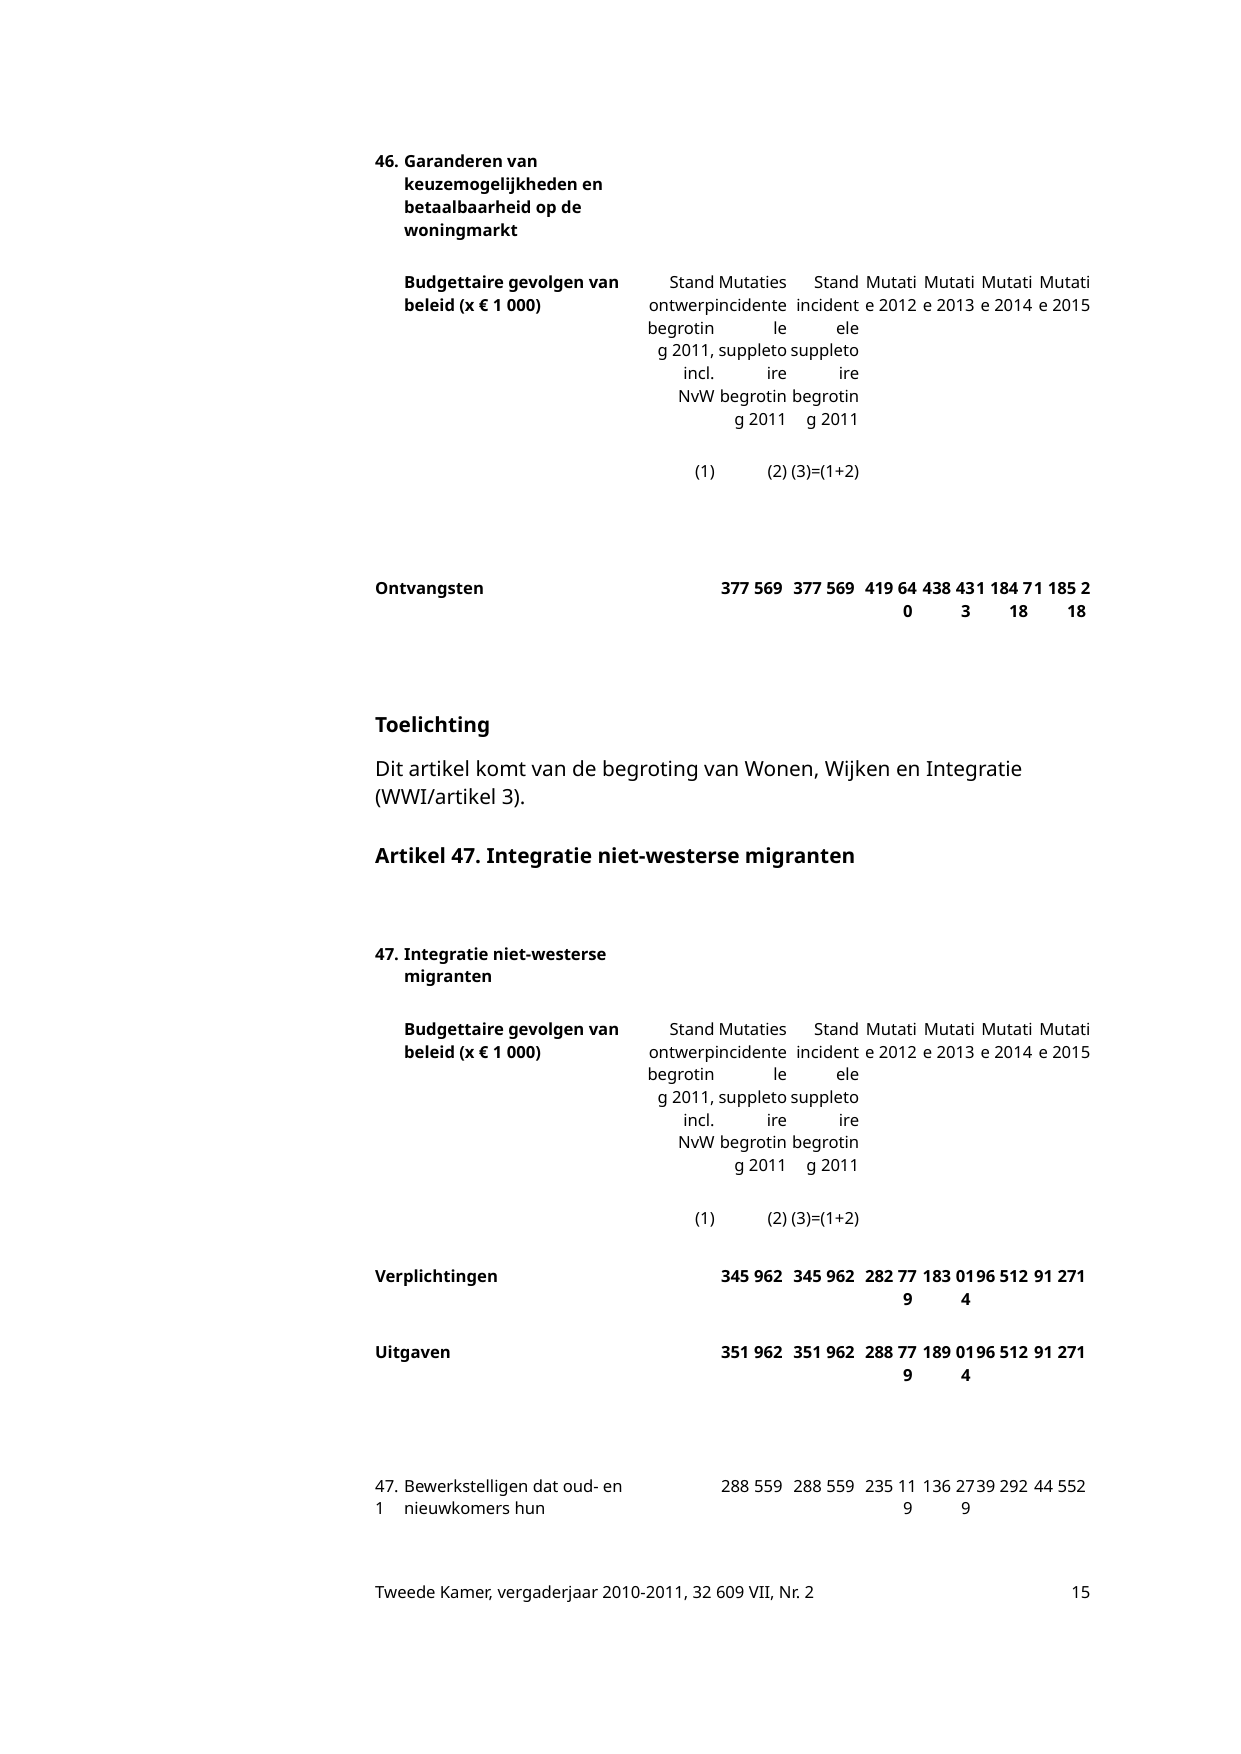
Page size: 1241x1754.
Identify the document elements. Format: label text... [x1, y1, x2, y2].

table_header [642, 150, 714, 271]
table_cell 288 779 [859, 1340, 917, 1416]
table_cell 345 962 [787, 1265, 859, 1340]
table_header [1032, 150, 1090, 271]
table_cell Stand incidentele suppletoire begroting 2011 [787, 1018, 859, 1207]
table_cell Mutatie 2014 [975, 271, 1032, 460]
table_cell Mutatie 2012 [859, 271, 917, 460]
table_cell [375, 1207, 404, 1265]
table_cell [917, 460, 974, 518]
table_header 47. [375, 942, 404, 1018]
table_cell (2) [714, 460, 787, 518]
table_cell 91 271 [1032, 1265, 1090, 1340]
table_cell Verplichtingen [375, 1265, 642, 1340]
table_cell [1032, 1416, 1090, 1474]
table_cell [975, 518, 1032, 577]
table_cell 44 552 [1032, 1474, 1090, 1550]
table_header [917, 942, 974, 1018]
table_cell [787, 518, 859, 577]
table_header [975, 942, 1032, 1018]
table_cell 96 512 [975, 1340, 1032, 1416]
table_cell (1) [642, 1207, 714, 1265]
table_cell (3)=(1+2) [787, 460, 859, 518]
table_cell [375, 1018, 404, 1207]
table_cell [375, 1416, 404, 1474]
text Artikel 47. Integratie niet-westerse migranten [375, 841, 1090, 869]
table_cell 91 271 [1032, 1340, 1090, 1416]
table_cell [375, 460, 404, 518]
table_cell [859, 518, 917, 577]
table_cell Budgettaire gevolgen van beleid (x € 1 000) [404, 1018, 642, 1207]
table_cell Mutatie 2014 [975, 1018, 1032, 1207]
table_cell 438 433 [917, 577, 974, 652]
table_cell (2) [714, 1207, 787, 1265]
table_cell 136 279 [917, 1474, 974, 1550]
table_cell 189 014 [917, 1340, 974, 1416]
table_cell 351 962 [714, 1340, 787, 1416]
table_cell [859, 460, 917, 518]
table_cell Stand incidentele suppletoire begroting 2011 [787, 271, 859, 460]
table_cell [404, 518, 642, 577]
table_cell Mutatie 2015 [1032, 271, 1090, 460]
table_cell 351 962 [787, 1340, 859, 1416]
table_cell (1) [642, 460, 714, 518]
table_header [917, 150, 974, 271]
table_cell [404, 460, 642, 518]
table_cell [642, 1474, 714, 1550]
table_cell [1032, 460, 1090, 518]
table_cell 47.1 [375, 1474, 404, 1550]
table_cell [787, 1416, 859, 1474]
table_header Integratie niet-westerse migranten [404, 942, 642, 1018]
table_cell [404, 1416, 642, 1474]
table_header Garanderen van keuzemogelijkheden en betaalbaarheid op de woningmarkt [404, 150, 642, 271]
table_cell (3)=(1+2) [787, 1207, 859, 1265]
table_header 46. [375, 150, 404, 271]
text Dit artikel komt van de begroting van Wonen, Wijken en Integratie (WWI/artikel 3). [375, 754, 1090, 811]
table_header [1032, 942, 1090, 1018]
table_cell 1 184 718 [975, 577, 1032, 652]
table_cell 288 559 [787, 1474, 859, 1550]
table_cell Budgettaire gevolgen van beleid (x € 1 000) [404, 271, 642, 460]
table_cell 235 119 [859, 1474, 917, 1550]
table_cell [1032, 518, 1090, 577]
table_header [714, 942, 787, 1018]
table_cell [642, 1265, 714, 1340]
table_cell [642, 577, 714, 652]
table_cell 377 569 [787, 577, 859, 652]
table_cell Mutaties incidentele suppletoire begroting 2011 [714, 271, 787, 460]
table_cell Mutaties incidentele suppletoire begroting 2011 [714, 1018, 787, 1207]
table_cell Ontvangsten [375, 577, 642, 652]
table_cell [375, 271, 404, 460]
table_header [642, 942, 714, 1018]
table_cell [975, 460, 1032, 518]
table_cell [375, 518, 404, 577]
table_cell [917, 1416, 974, 1474]
table_header [787, 942, 859, 1018]
table_cell [917, 1207, 974, 1265]
table_cell Mutatie 2012 [859, 1018, 917, 1207]
table_cell Bewerkstelligen dat oud- en nieuwkomers hun [404, 1474, 642, 1550]
table_cell [859, 1207, 917, 1265]
table_cell [642, 518, 714, 577]
table_cell [714, 1416, 787, 1474]
table_cell 419 640 [859, 577, 917, 652]
table_cell 39 292 [975, 1474, 1032, 1550]
table_cell [714, 518, 787, 577]
table_cell Mutatie 2013 [917, 271, 974, 460]
table_cell 96 512 [975, 1265, 1032, 1340]
table_cell [975, 1207, 1032, 1265]
table_header [859, 942, 917, 1018]
table_cell 377 569 [714, 577, 787, 652]
table_cell [642, 1340, 714, 1416]
table_cell 1 185 218 [1032, 577, 1090, 652]
table_cell 282 779 [859, 1265, 917, 1340]
table_cell Stand ontwerp begroting 2011, incl. NvW [642, 271, 714, 460]
table_cell 345 962 [714, 1265, 787, 1340]
table_cell Stand ontwerp begroting 2011, incl. NvW [642, 1018, 714, 1207]
table_cell Uitgaven [375, 1340, 642, 1416]
table_cell [404, 1207, 642, 1265]
text Toelichting [375, 711, 1090, 739]
table_header [787, 150, 859, 271]
table_cell [975, 1416, 1032, 1474]
table_cell [859, 1416, 917, 1474]
table_cell [917, 518, 974, 577]
table_cell Mutatie 2013 [917, 1018, 974, 1207]
table_header [975, 150, 1032, 271]
table_cell [1032, 1207, 1090, 1265]
table_cell 183 014 [917, 1265, 974, 1340]
table_header [714, 150, 787, 271]
table_cell [642, 1416, 714, 1474]
table_header [859, 150, 917, 271]
table_cell 288 559 [714, 1474, 787, 1550]
table_cell Mutatie 2015 [1032, 1018, 1090, 1207]
